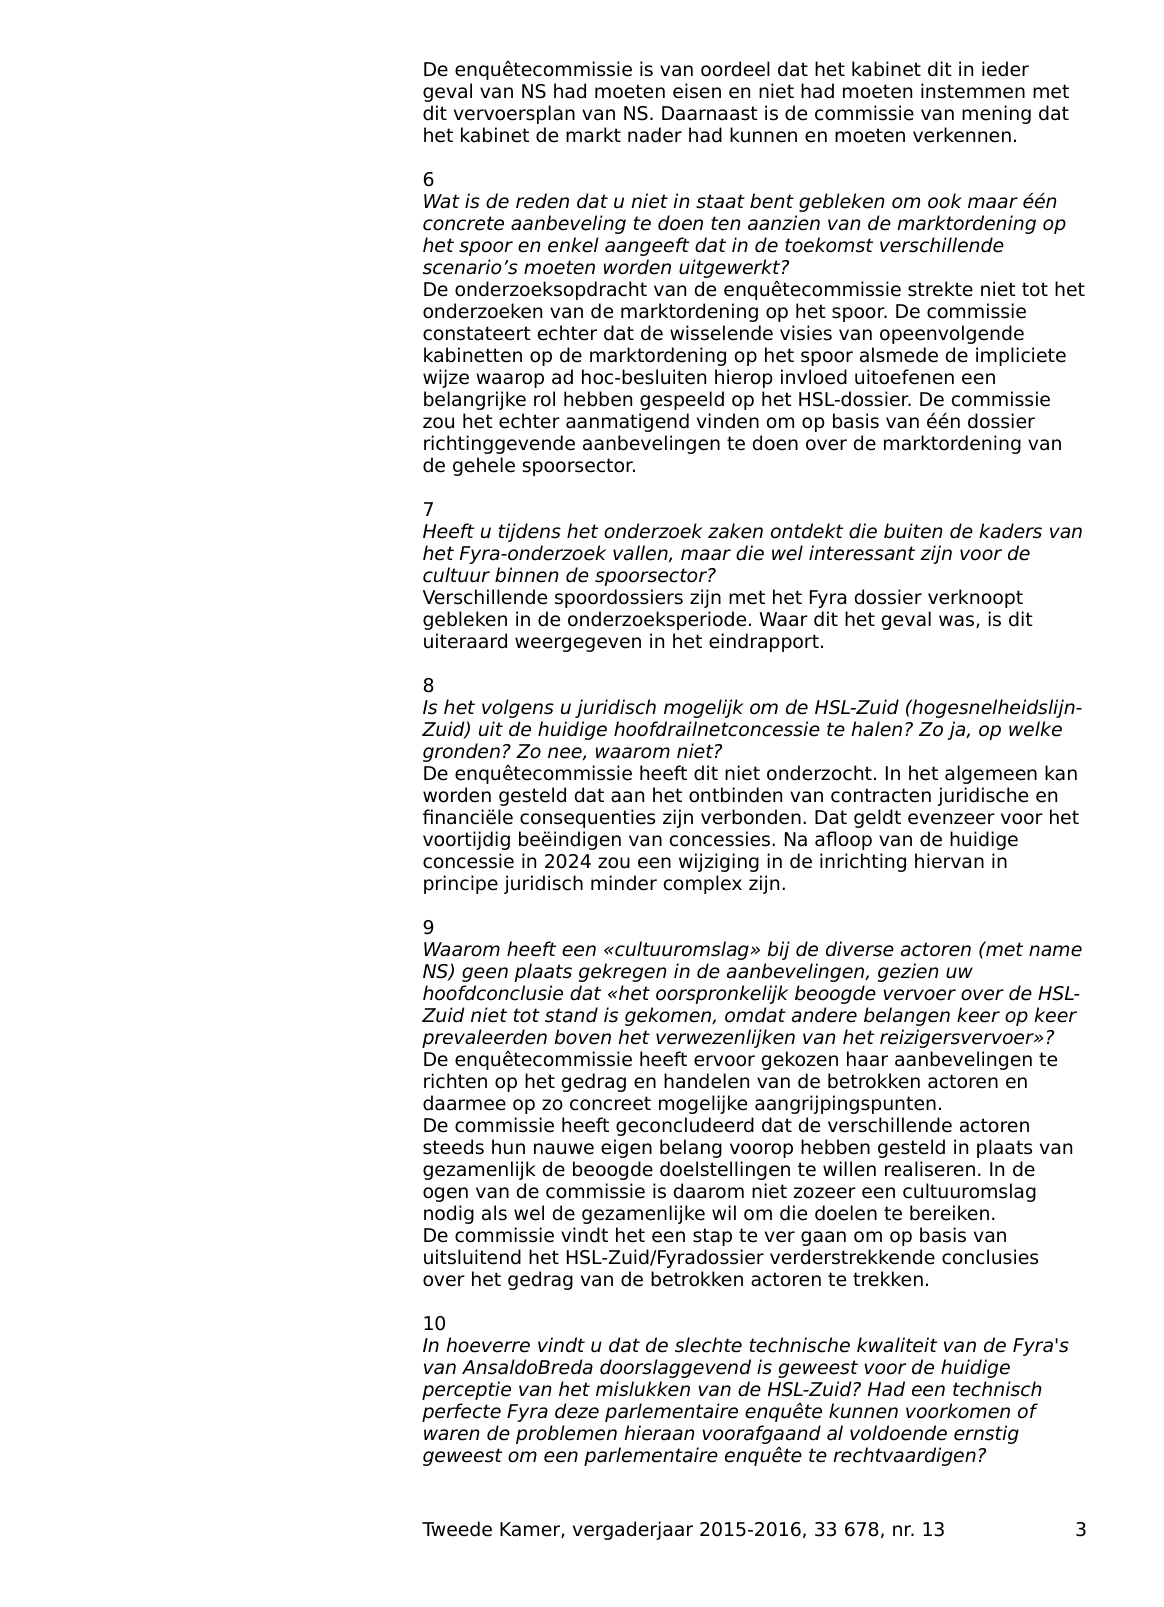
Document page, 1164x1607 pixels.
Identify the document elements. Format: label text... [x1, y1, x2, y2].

text Verschillende spoordossiers zijn met het Fyra dossier verknoopt gebleken in de onderzoeksperiode. Waar dit het geval was, is dit uiteraard weergegeven in het eindrapport. [422, 587, 1087, 653]
text 6 [422, 169, 1087, 191]
text Is het volgens u juridisch mogelijk om de HSL-Zuid (hogesnelheidslijn-Zuid) uit de huidige hoofdrailnetconcessie te halen? Zo ja, op welke gronden? Zo nee, waarom niet? [422, 697, 1087, 763]
text De enquêtecommissie heeft dit niet onderzocht. In het algemeen kan worden gesteld dat aan het ontbinden van contracten juridische en financiële consequenties zijn verbonden. Dat geldt evenzeer voor het voortijdig beëindigen van concessies. Na afloop van de huidige concessie in 2024 zou een wijziging in de inrichting hiervan in principe juridisch minder complex zijn. [422, 763, 1087, 895]
text De commissie vindt het een stap te ver gaan om op basis van uitsluitend het HSL-Zuid/Fyradossier verderstrekkende conclusies over het gedrag van de betrokken actoren te trekken. [422, 1225, 1087, 1291]
text 10 [422, 1313, 1087, 1335]
text In hoeverre vindt u dat de slechte technische kwaliteit van de Fyra's van AnsaldoBreda doorslaggevend is geweest voor de huidige perceptie van het mislukken van de HSL-Zuid? Had een technisch perfecte Fyra deze parlementaire enquête kunnen voorkomen of waren de problemen hieraan voorafgaand al voldoende ernstig geweest om een parlementaire enquête te rechtvaardigen? [422, 1335, 1087, 1467]
text De enquêtecommissie is van oordeel dat het kabinet dit in ieder geval van NS had moeten eisen en niet had moeten instemmen met dit vervoersplan van NS. Daarnaast is de commissie van mening dat het kabinet de markt nader had kunnen en moeten verkennen. [422, 59, 1087, 147]
text 8 [422, 675, 1087, 697]
text De onderzoeksopdracht van de enquêtecommissie strekte niet tot het onderzoeken van de marktordening op het spoor. De commissie constateert echter dat de wisselende visies van opeenvolgende kabinetten op de marktordening op het spoor alsmede de impliciete wijze waarop ad hoc-besluiten hierop invloed uitoefenen een belangrijke rol hebben gespeeld op het HSL-dossier. De commissie zou het echter aanmatigend vinden om op basis van één dossier richtinggevende aanbevelingen te doen over de marktordening van de gehele spoorsector. [422, 279, 1087, 477]
text De commissie heeft geconcludeerd dat de verschillende actoren steeds hun nauwe eigen belang voorop hebben gesteld in plaats van gezamenlijk de beoogde doelstellingen te willen realiseren. In de ogen van de commissie is daarom niet zozeer een cultuuromslag nodig als wel de gezamenlijke wil om die doelen te bereiken. [422, 1115, 1087, 1225]
text Heeft u tijdens het onderzoek zaken ontdekt die buiten de kaders van het Fyra-onderzoek vallen, maar die wel interessant zijn voor de cultuur binnen de spoorsector? [422, 521, 1087, 587]
text 9 [422, 917, 1087, 939]
text Waarom heeft een «cultuuromslag» bij de diverse actoren (met name NS) geen plaats gekregen in de aanbevelingen, gezien uw hoofdconclusie dat «het oorspronkelijk beoogde vervoer over de HSL-Zuid niet tot stand is gekomen, omdat andere belangen keer op keer prevaleerden boven het verwezenlijken van het reizigersvervoer»? [422, 939, 1087, 1049]
text De enquêtecommissie heeft ervoor gekozen haar aanbevelingen te richten op het gedrag en handelen van de betrokken actoren en daarmee op zo concreet mogelijke aangrijpingspunten. [422, 1049, 1087, 1115]
text 7 [422, 499, 1087, 521]
text Wat is de reden dat u niet in staat bent gebleken om ook maar één concrete aanbeveling te doen ten aanzien van de marktordening op het spoor en enkel aangeeft dat in de toekomst verschillende scenario’s moeten worden uitgewerkt? [422, 191, 1087, 279]
